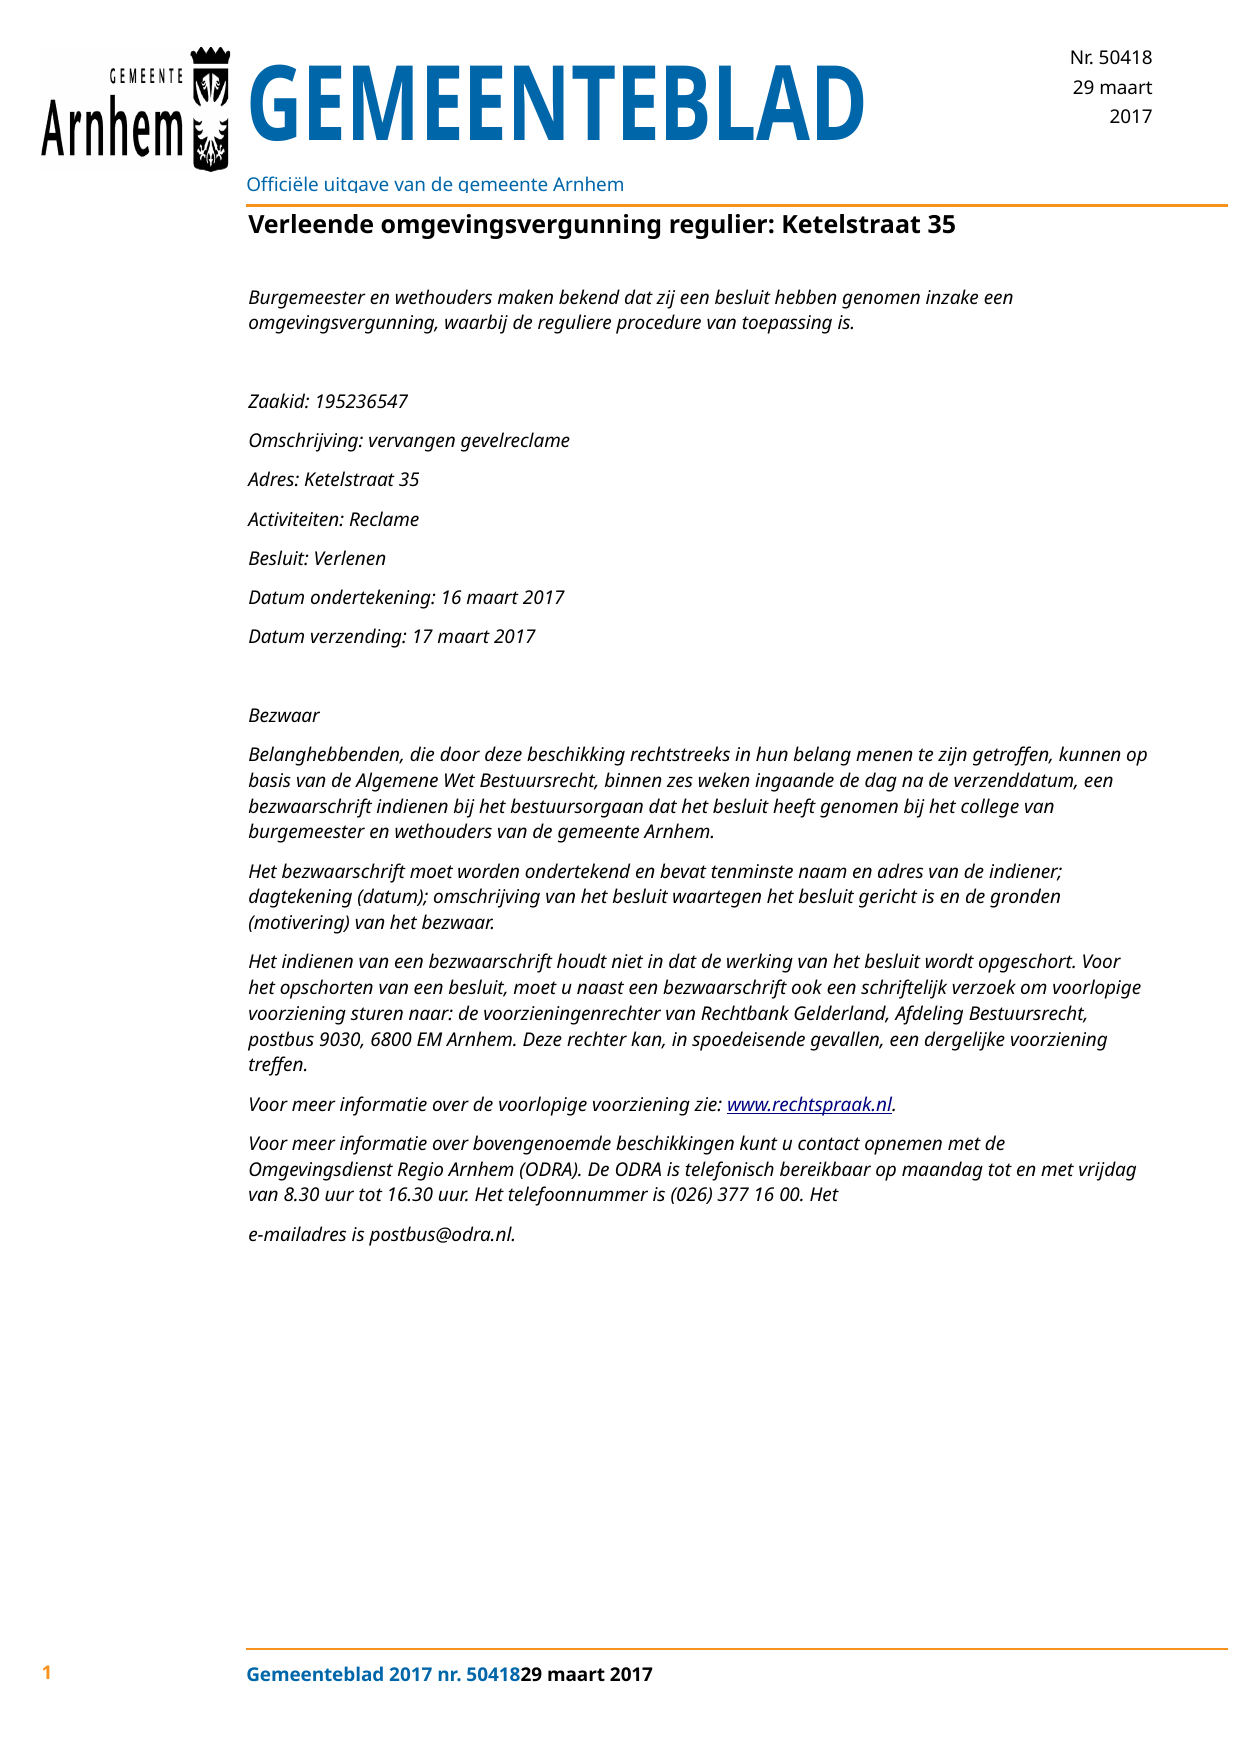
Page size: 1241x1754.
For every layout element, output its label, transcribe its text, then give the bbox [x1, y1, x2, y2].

text Voor meer informatie over de voorlopige voorziening zie: www.rechtspraak.nl. [248, 1091, 1152, 1117]
text Het bezwaarschrift moet worden ondertekend en bevat tenminste naam en adres van de indiener; dagtekening (datum); omschrijving van het besluit waartegen het besluit gericht is en de gronden (motivering) van het bezwaar. [248, 858, 1152, 935]
text Het indienen van een bezwaarschrift houdt niet in dat de werking van het besluit wordt opgeschort. Voor het opschorten van een besluit, moet u naast een bezwaarschrift ook een schriftelijk verzoek om voorlopige voorziening sturen naar: de voorzieningenrechter van Rechtbank Gelderland, Afdeling Bestuursrecht, postbus 9030, 6800 EM Arnhem. Deze rechter kan, in spoedeisende gevallen, een dergelijke voorziening treffen. [248, 949, 1152, 1077]
text Activiteiten: Reclame [248, 506, 1152, 532]
text e-mailadres is postbus@odra.nl. [248, 1221, 1152, 1247]
text Datum ondertekening: 16 maart 2017 [248, 584, 1152, 610]
text Adres: Ketelstraat 35 [248, 467, 1152, 492]
text Burgemeester en wethouders maken bekend dat zij een besluit hebben genomen inzake een omgevingsvergunning, waarbij de reguliere procedure van toepassing is. [248, 284, 1152, 335]
text Besluit: Verlenen [248, 545, 1152, 571]
text Verleende omgevingsvergunning regulier: Ketelstraat 35 [248, 207, 1152, 241]
text Voor meer informatie over bovengenoemde beschikkingen kunt u contact opnemen met de Omgevingsdienst Regio Arnhem (ODRA). De ODRA is telefonisch bereikbaar op maandag tot en met vrijdag van 8.30 uur tot 16.30 uur. Het telefoonnummer is (026) 377 16 00. Het [248, 1130, 1152, 1207]
text Zaakid: 195236547 [248, 388, 1152, 414]
text Bezwaar [248, 702, 1152, 728]
text Datum verzending: 17 maart 2017 [248, 624, 1152, 649]
text Omschrijving: vervangen gevelreclame [248, 427, 1152, 453]
text Belanghebbenden, die door deze beschikking rechtstreeks in hun belang menen te zijn getroffen, kunnen op basis van de Algemene Wet Bestuursrecht, binnen zes weken ingaande de dag na de verzenddatum, een bezwaarschrift indienen bij het bestuursorgaan dat het besluit heeft genomen bij het college van burgemeester en wethouders van de gemeente Arnhem. [248, 742, 1152, 844]
picture [41, 47, 231, 172]
